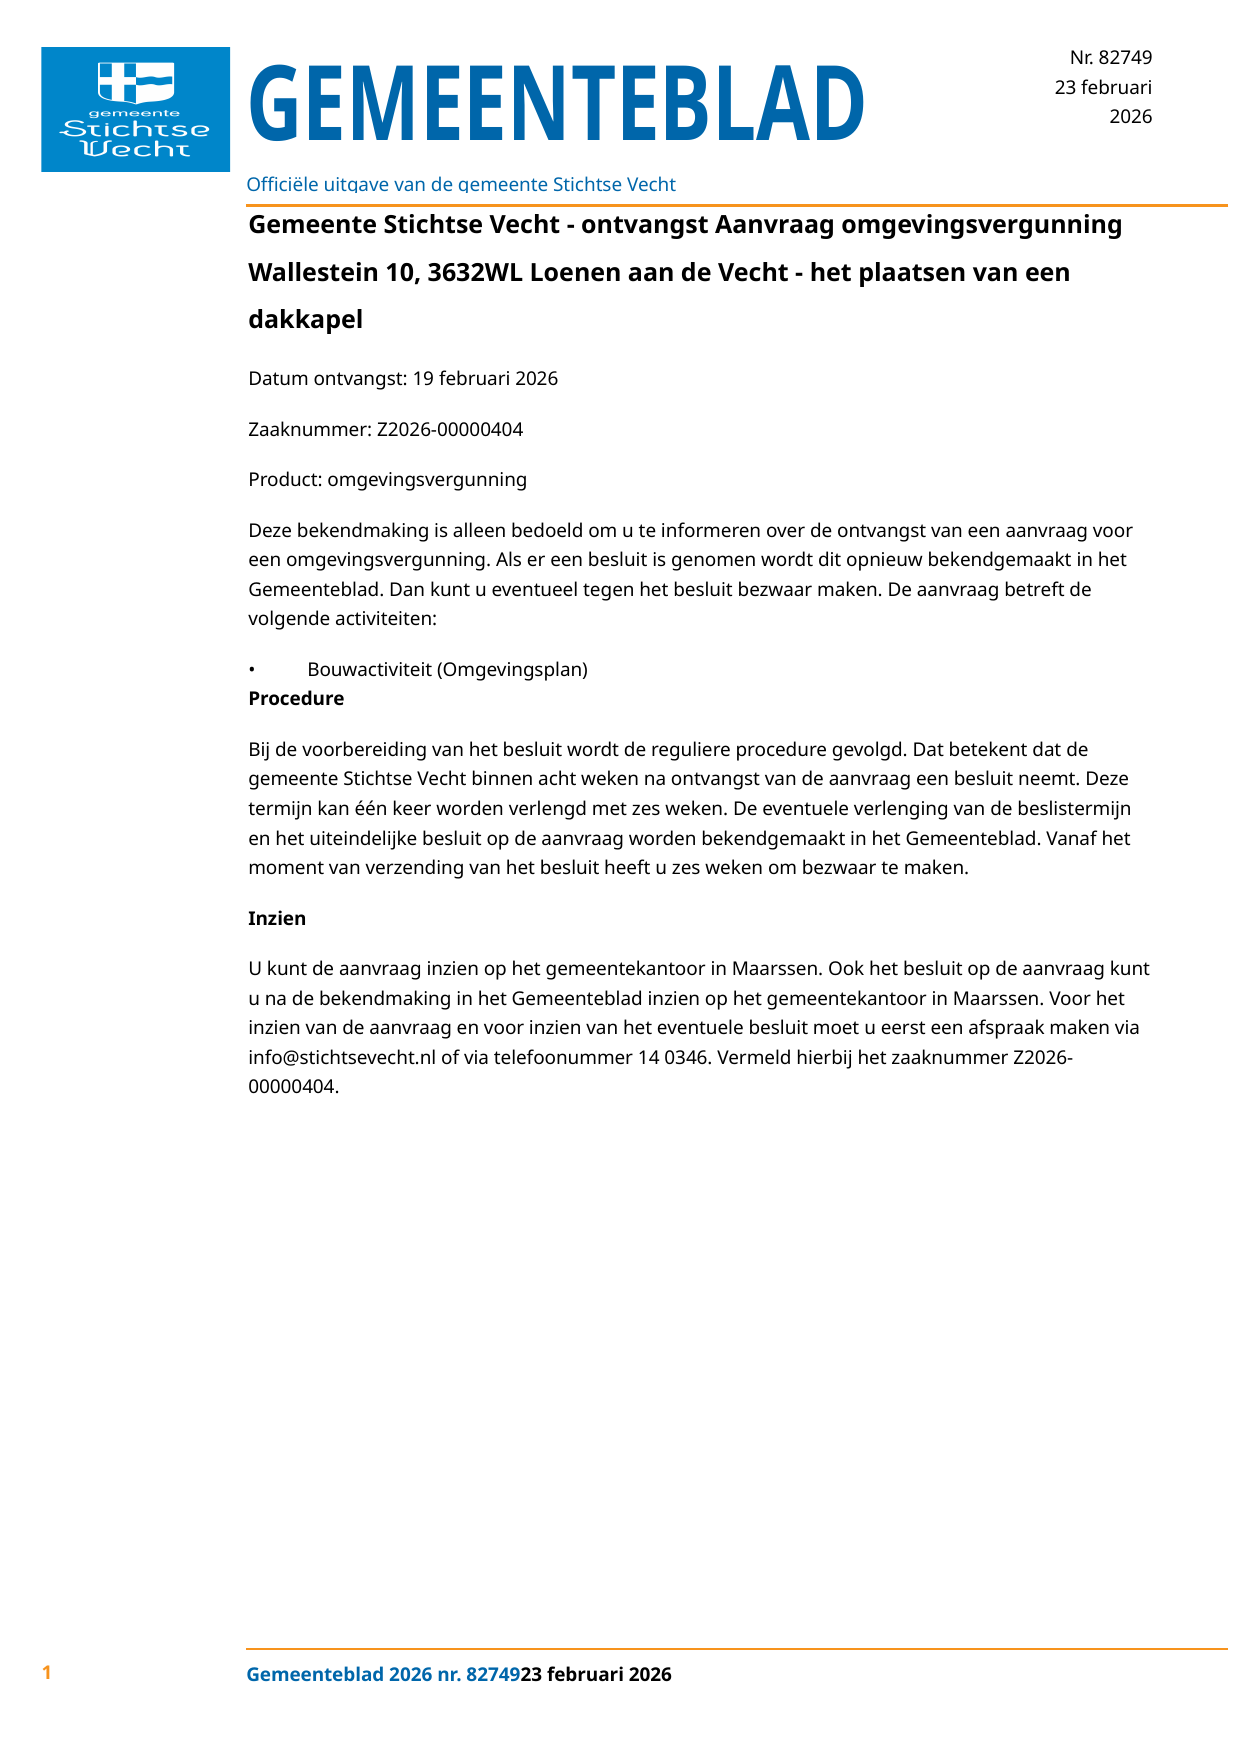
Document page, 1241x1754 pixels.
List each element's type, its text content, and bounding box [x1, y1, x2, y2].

text Deze bekendmaking is alleen bedoeld om u te informeren over de ontvangst van een aanvraag voor een omgevingsvergunning. Als er een besluit is genomen wordt dit opnieuw bekendgemaakt in het Gemeenteblad. Dan kunt u eventueel tegen het besluit bezwaar maken. De aanvraag betreft de volgende activiteiten: [248, 517, 1152, 631]
text U kunt de aanvraag inzien op het gemeentekantoor in Maarssen. Ook het besluit op de aanvraag kunt u na de bekendmaking in het Gemeenteblad inzien op het gemeentekantoor in Maarssen. Voor het inzien van de aanvraag en voor inzien van het eventuele besluit moet u eerst een afspraak maken via info@stichtsevecht.nl of via telefoonummer 14 0346. Vermeld hierbij het zaaknummer Z2026-00000404. [248, 955, 1152, 1099]
list Bouwactiviteit (Omgevingsplan) [248, 656, 1152, 682]
text Inzien [248, 905, 1152, 930]
text Bij de voorbereiding van het besluit wordt de reguliere procedure gevolgd. Dat betekent dat de gemeente Stichtse Vecht binnen acht weken na ontvangst van de aanvraag een besluit neemt. Deze termijn kan één keer worden verlengd met zes weken. De eventuele verlenging van de beslistermijn en het uiteindelijke besluit op de aanvraag worden bekendgemaakt in het Gemeenteblad. Vanaf het moment van verzending van het besluit heeft u zes weken om bezwaar te maken. [248, 736, 1152, 880]
text Zaaknummer: Z2026-00000404 [248, 416, 1152, 442]
picture [99, 63, 135, 101]
text Datum ontvangst: 19 februari 2026 [248, 366, 1152, 391]
picture [137, 63, 174, 103]
text Product: omgevingsvergunning [248, 466, 1152, 492]
text Gemeente Stichtse Vecht - ontvangst Aanvraag omgevingsvergunning Wallestein 10, 3632WL Loenen aan de Vecht - het plaatsen van een dakkapel [248, 207, 1152, 336]
text Procedure [248, 686, 1152, 711]
